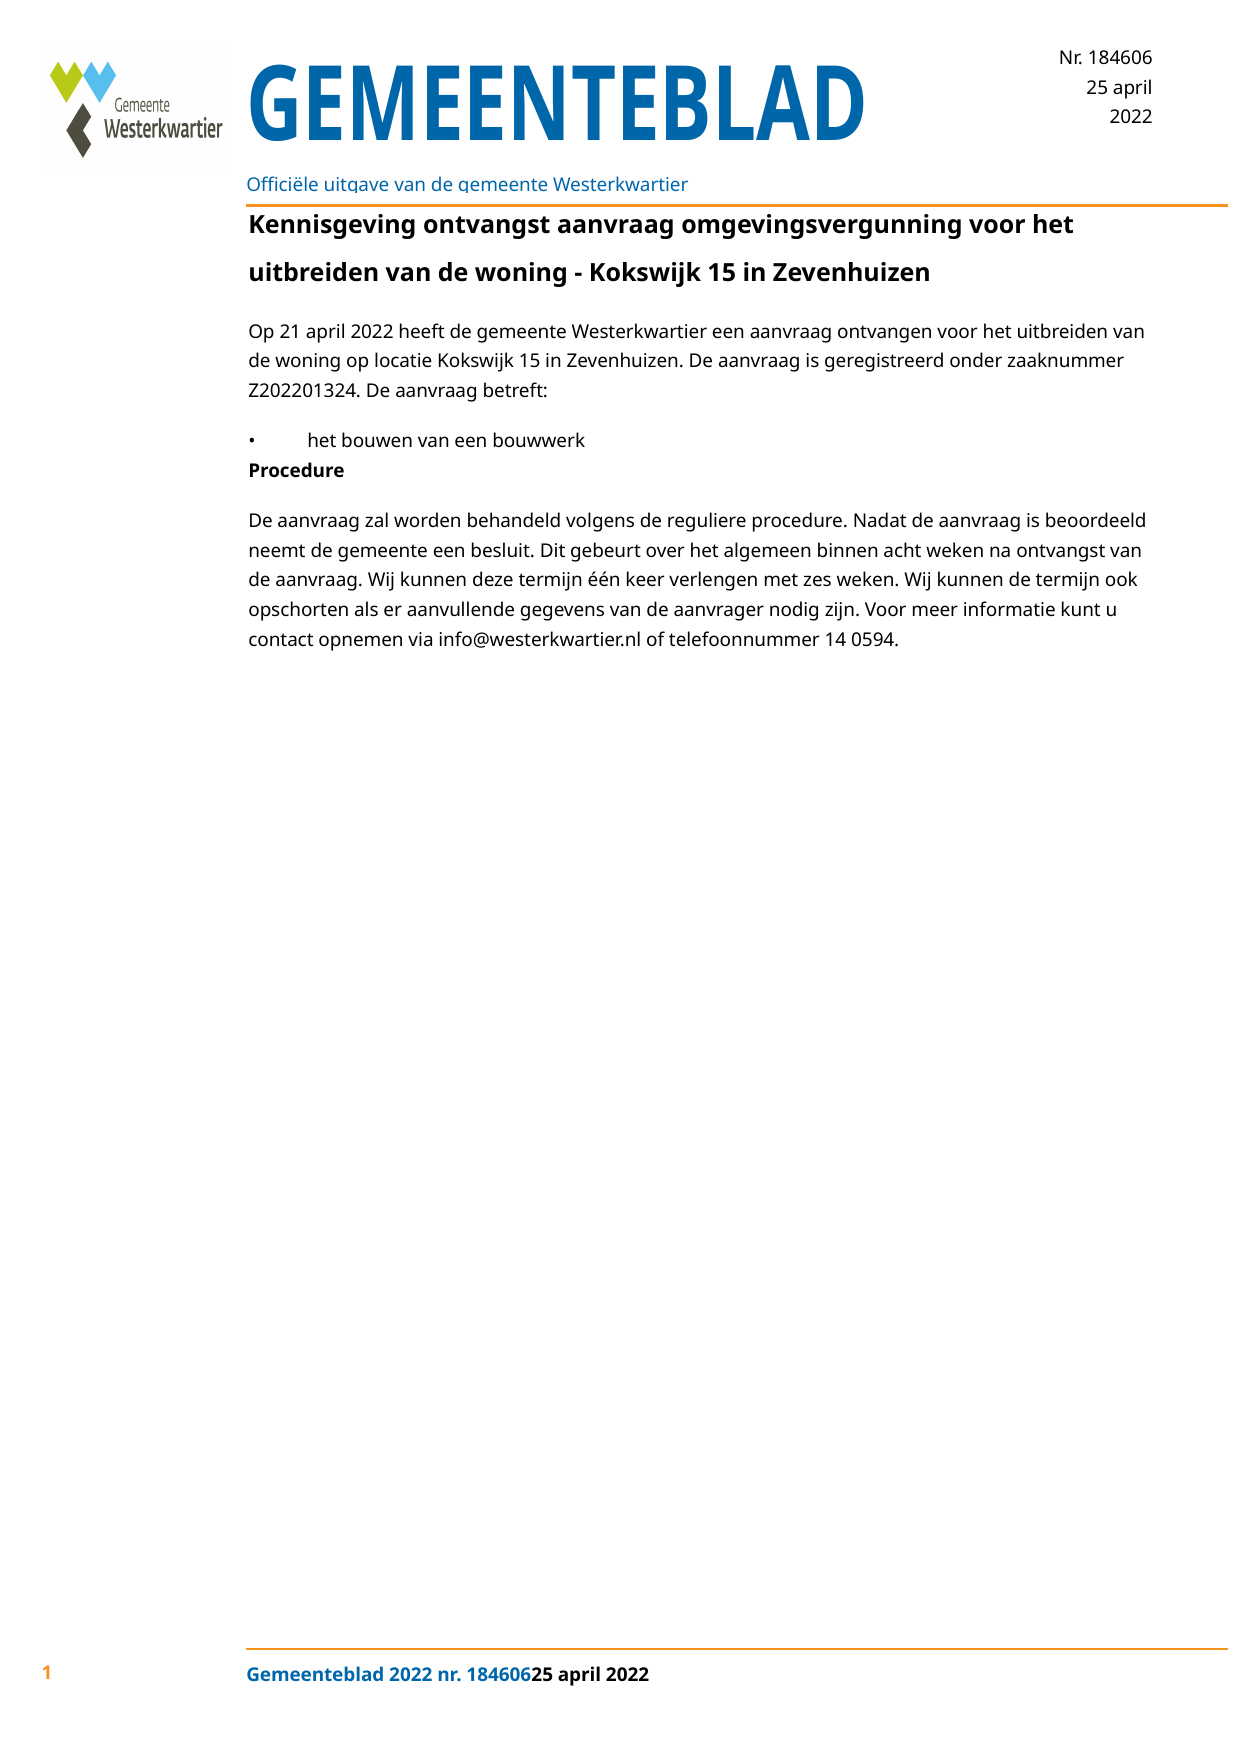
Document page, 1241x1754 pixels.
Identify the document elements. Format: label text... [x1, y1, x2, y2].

text Op 21 april 2022 heeft de gemeente Westerkwartier een aanvraag ontvangen voor het uitbreiden van de woning op locatie Kokswijk 15 in Zevenhuizen. De aanvraag is geregistreerd onder zaaknummer Z202201324. De aanvraag betreft: [248, 318, 1152, 403]
list het bouwen van een bouwwerk [248, 427, 1152, 453]
picture [41, 47, 231, 172]
text De aanvraag zal worden behandeld volgens de reguliere procedure. Nadat de aanvraag is beoordeeld neemt de gemeente een besluit. Dit gebeurt over het algemeen binnen acht weken na ontvangst van de aanvraag. Wij kunnen deze termijn één keer verlengen met zes weken. Wij kunnen de termijn ook opschorten als er aanvullende gegevens van de aanvrager nodig zijn. Voor meer informatie kunt u contact opnemen via info@westerkwartier.nl of telefoonnummer 14 0594. [248, 507, 1152, 652]
text Kennisgeving ontvangst aanvraag omgevingsvergunning voor het uitbreiden van de woning - Kokswijk 15 in Zevenhuizen [248, 207, 1152, 288]
text Procedure [248, 457, 1152, 483]
